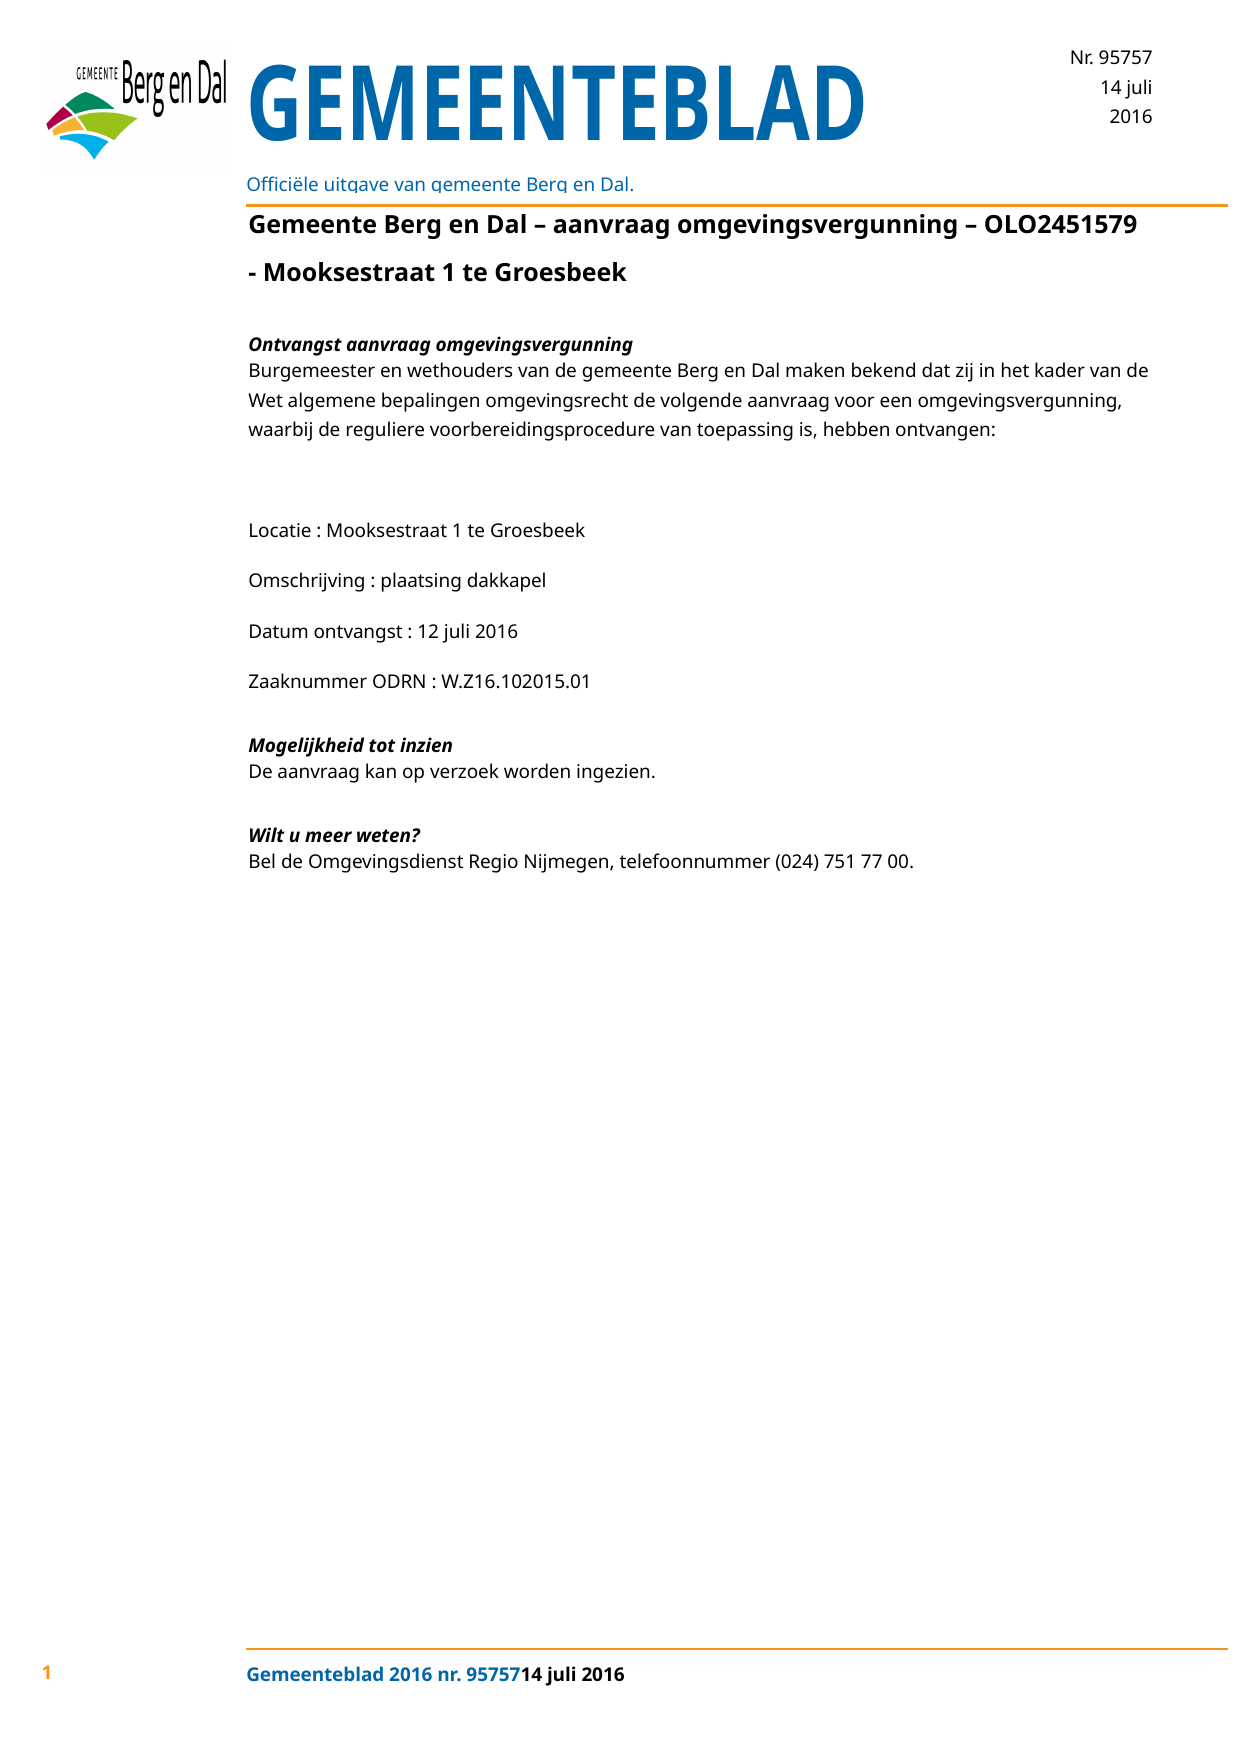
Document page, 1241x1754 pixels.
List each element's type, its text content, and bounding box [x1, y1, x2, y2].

text Burgemeester en wethouders van de gemeente Berg en Dal maken bekend dat zij in het kader van de Wet algemene bepalingen omgevingsrecht de volgende aanvraag voor een omgevingsvergunning, waarbij de reguliere voorbereidingsprocedure van toepassing is, hebben ontvangen: [248, 357, 1152, 442]
text Mogelijkheid tot inzien [248, 732, 1152, 758]
text Wilt u meer weten? [248, 822, 1152, 848]
text Locatie : Mooksestraat 1 te Groesbeek [248, 517, 1152, 543]
picture [41, 47, 231, 172]
text Gemeente Berg en Dal – aanvraag omgevingsvergunning – OLO2451579 - Mooksestraat 1 te Groesbeek [248, 207, 1152, 288]
text Ontvangst aanvraag omgevingsvergunning [248, 331, 1152, 357]
text Bel de Omgevingsdienst Regio Nijmegen, telefoonnummer (024) 751 77 00. [248, 848, 1152, 873]
text Zaaknummer ODRN : W.Z16.102015.01 [248, 668, 1152, 694]
text De aanvraag kan op verzoek worden ingezien. [248, 758, 1152, 784]
text Omschrijving : plaatsing dakkapel [248, 568, 1152, 593]
text Datum ontvangst : 12 juli 2016 [248, 618, 1152, 644]
